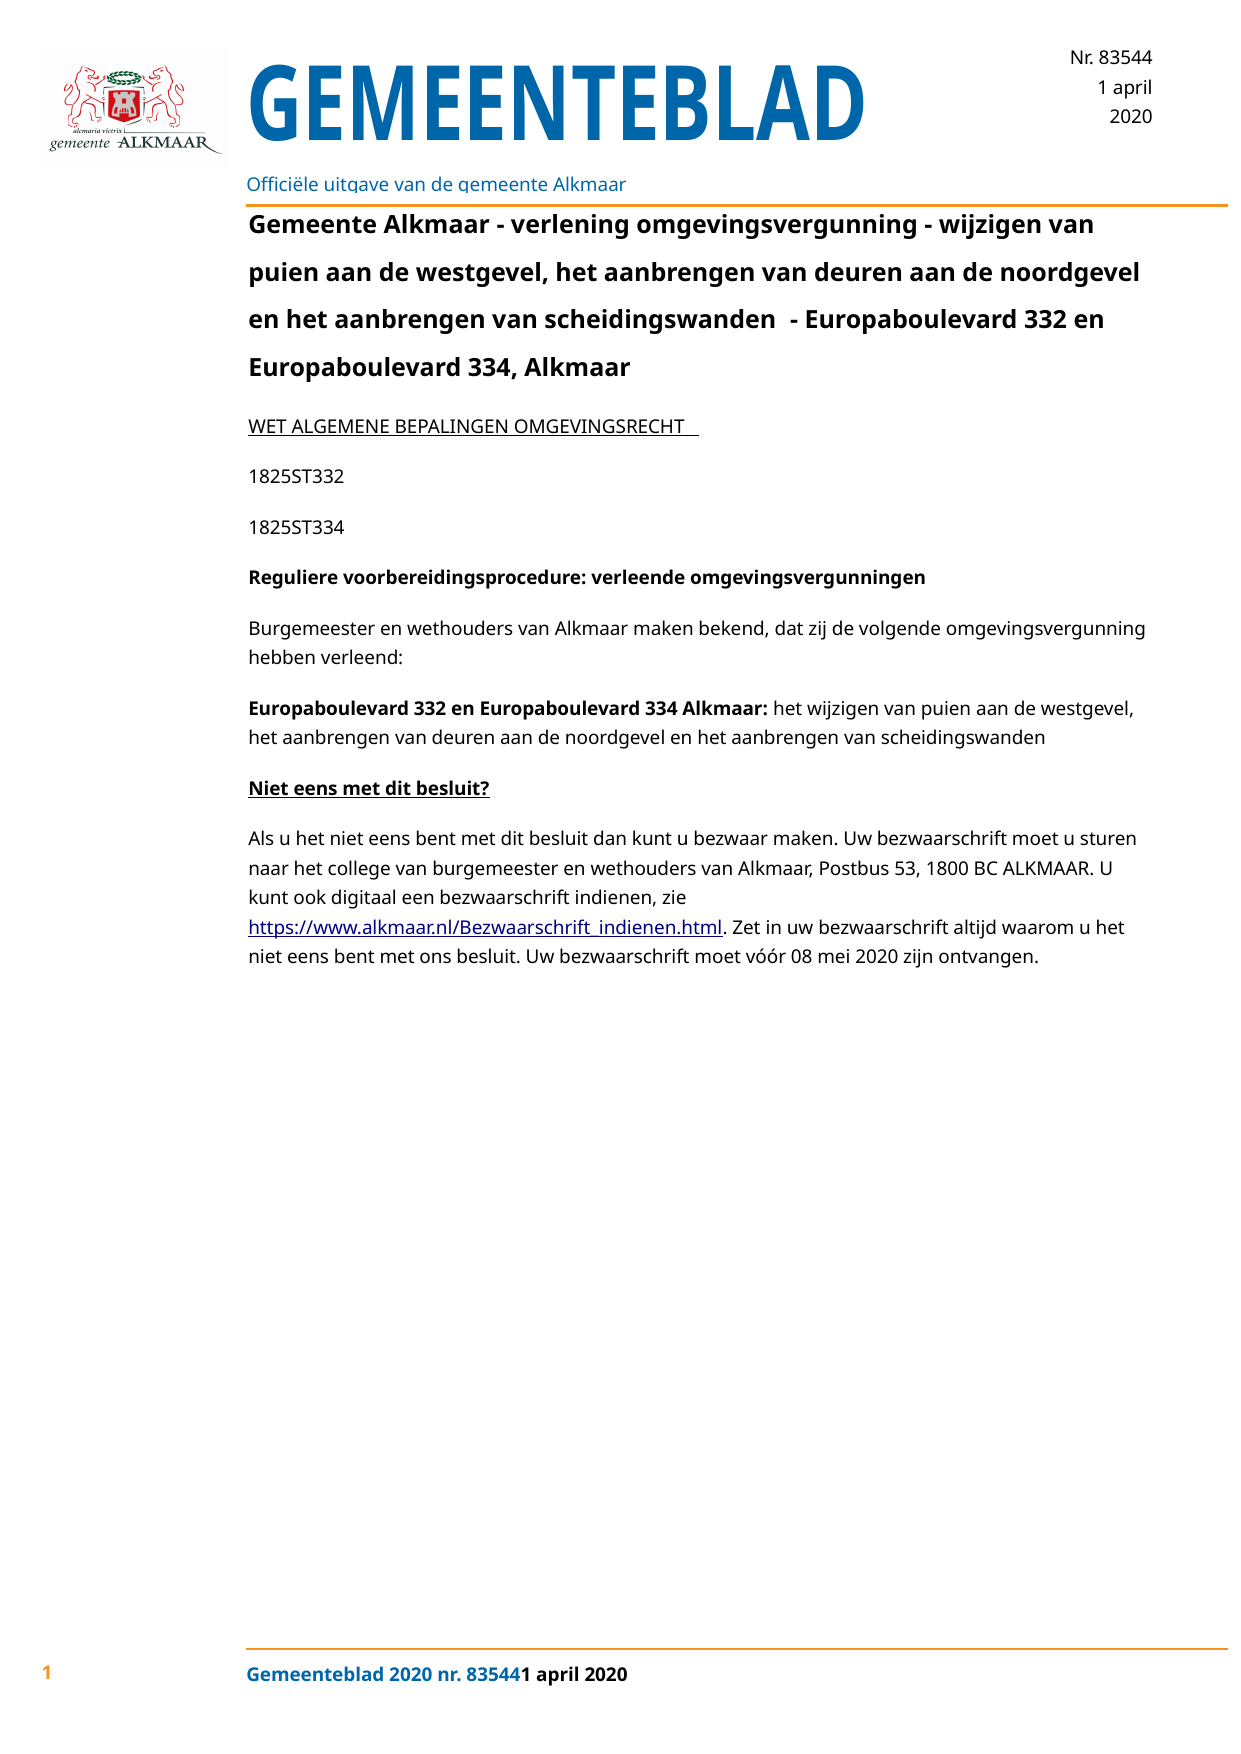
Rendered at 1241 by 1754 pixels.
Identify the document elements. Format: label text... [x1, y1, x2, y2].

text Reguliere voorbereidingsprocedure: verleende omgevingsvergunningen [248, 564, 1152, 590]
text Als u het niet eens bent met dit besluit dan kunt u bezwaar maken. Uw bezwaarschrift moet u sturen naar het college van burgemeester en wethouders van Alkmaar, Postbus 53, 1800 BC ALKMAAR. U kunt ook digitaal een bezwaarschrift indienen, zie https://www.alkmaar.nl/Bezwaarschrift_indienen.html. Zet in uw bezwaarschrift altijd waarom u het niet eens bent met ons besluit. Uw bezwaarschrift moet vóór 08 mei 2020 zijn ontvangen. [248, 825, 1152, 969]
text Gemeente Alkmaar - verlening omgevingsvergunning - wijzigen van puien aan de westgevel, het aanbrengen van deuren aan de noordgevel en het aanbrengen van scheidingswanden - Europaboulevard 332 en Europaboulevard 334, Alkmaar [248, 207, 1152, 384]
text Europaboulevard 332 en Europaboulevard 334 Alkmaar: het wijzigen van puien aan de westgevel, het aanbrengen van deuren aan de noordgevel en het aanbrengen van scheidingswanden [248, 695, 1152, 750]
text Burgemeester en wethouders van Alkmaar maken bekend, dat zij de volgende omgevingsvergunning hebben verleend: [248, 615, 1152, 670]
text Niet eens met dit besluit? [248, 775, 1152, 801]
text 1825ST334 [248, 514, 1152, 540]
picture [41, 47, 231, 172]
text WET ALGEMENE BEPALINGEN OMGEVINGSRECHT [248, 413, 1152, 439]
text 1825ST332 [248, 463, 1152, 489]
